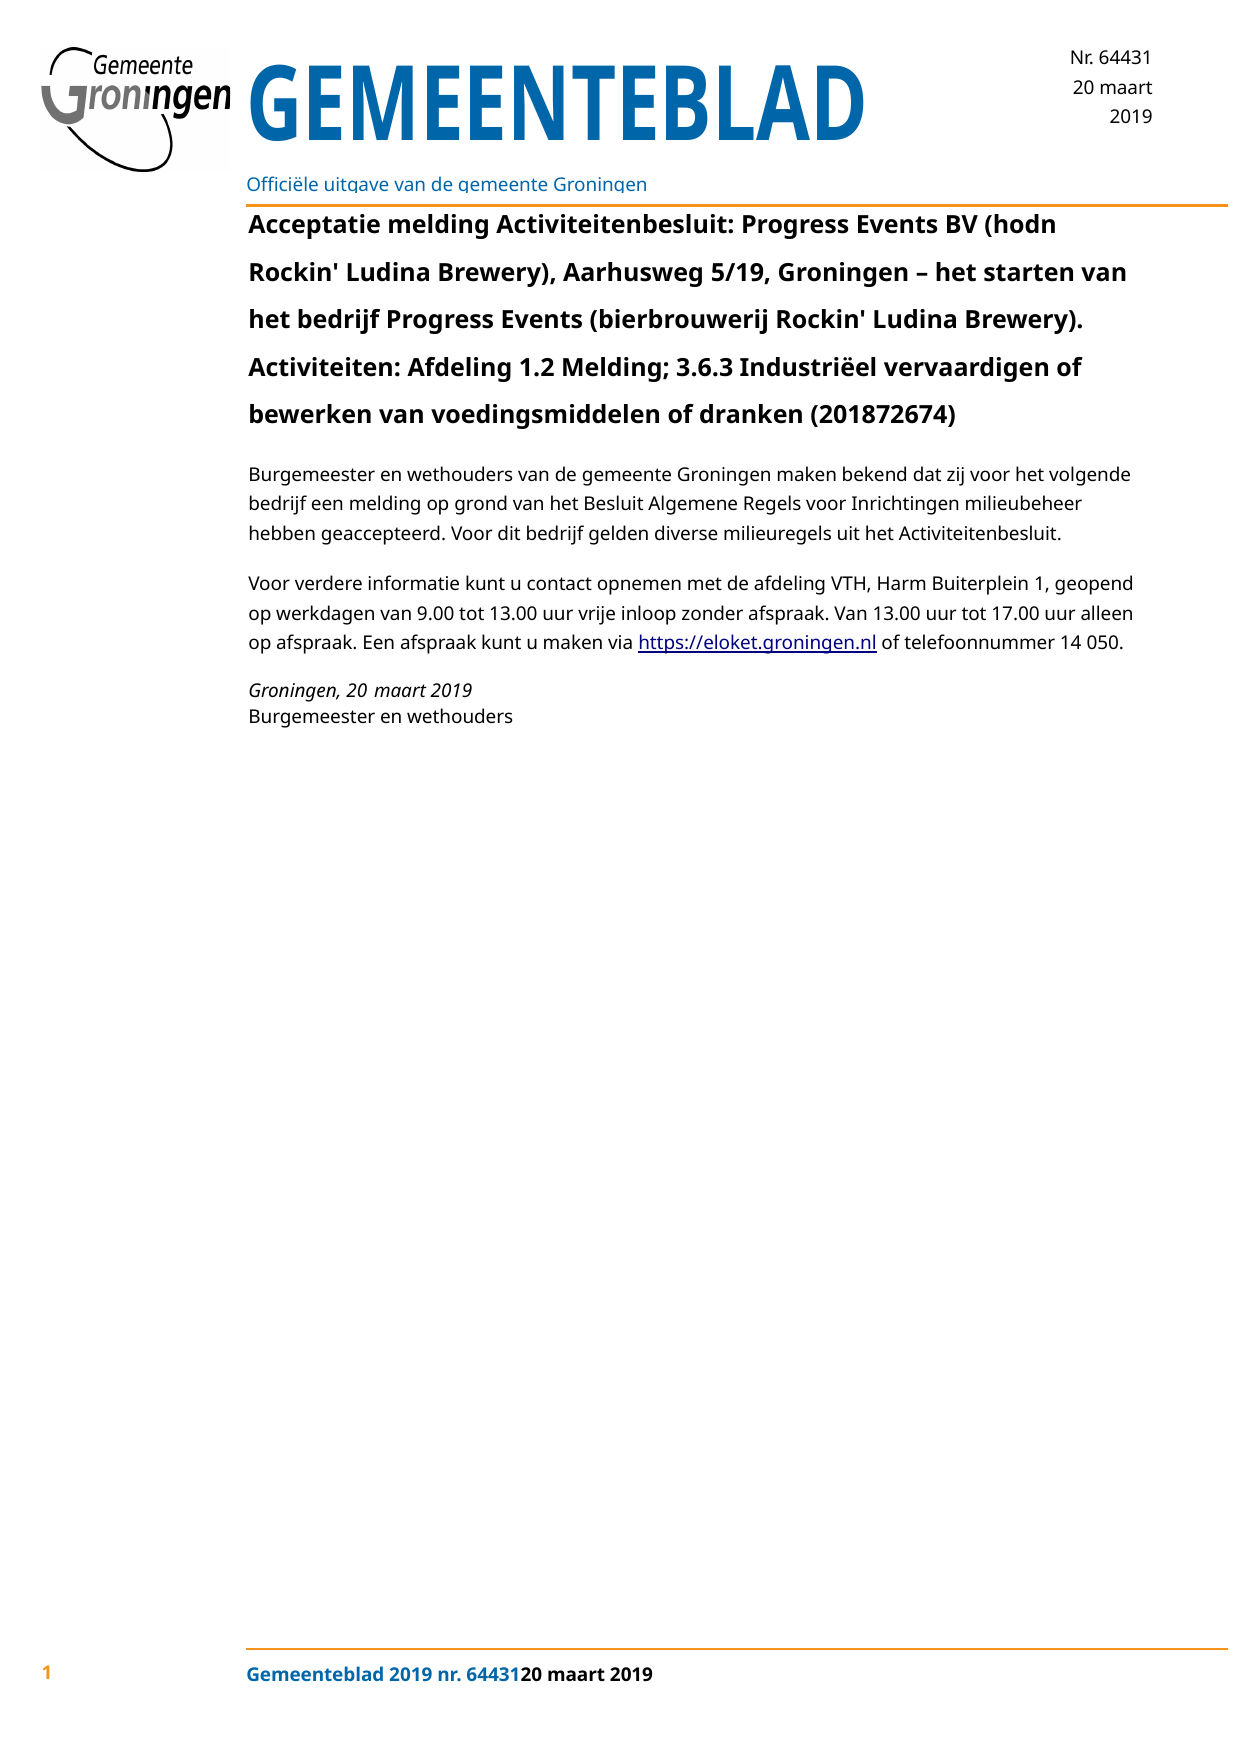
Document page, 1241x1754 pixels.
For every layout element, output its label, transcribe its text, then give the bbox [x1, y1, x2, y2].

text Groningen, 20 maart 2019 [248, 677, 1152, 703]
text Burgemeester en wethouders van de gemeente Groningen maken bekend dat zij voor het volgende bedrijf een melding op grond van het Besluit Algemene Regels voor Inrichtingen milieubeheer hebben geaccepteerd. Voor dit bedrijf gelden diverse milieuregels uit het Activiteitenbesluit. [248, 461, 1152, 546]
text Burgemeester en wethouders [248, 703, 1152, 729]
text Acceptatie melding Activiteitenbesluit: Progress Events BV (hodn Rockin' Ludina Brewery), Aarhusweg 5/19, Groningen – het starten van het bedrijf Progress Events (bierbrouwerij Rockin' Ludina Brewery). Activiteiten: Afdeling 1.2 Melding; 3.6.3 Industriëel vervaardigen of bewerken van voedingsmiddelen of dranken (201872674) [248, 207, 1152, 431]
picture [41, 47, 231, 172]
text Voor verdere informatie kunt u contact opnemen met de afdeling VTH, Harm Buiterplein 1, geopend op werkdagen van 9.00 tot 13.00 uur vrije inloop zonder afspraak. Van 13.00 uur tot 17.00 uur alleen op afspraak. Een afspraak kunt u maken via https://eloket.groningen.nl of telefoonnummer 14 050. [248, 570, 1152, 655]
